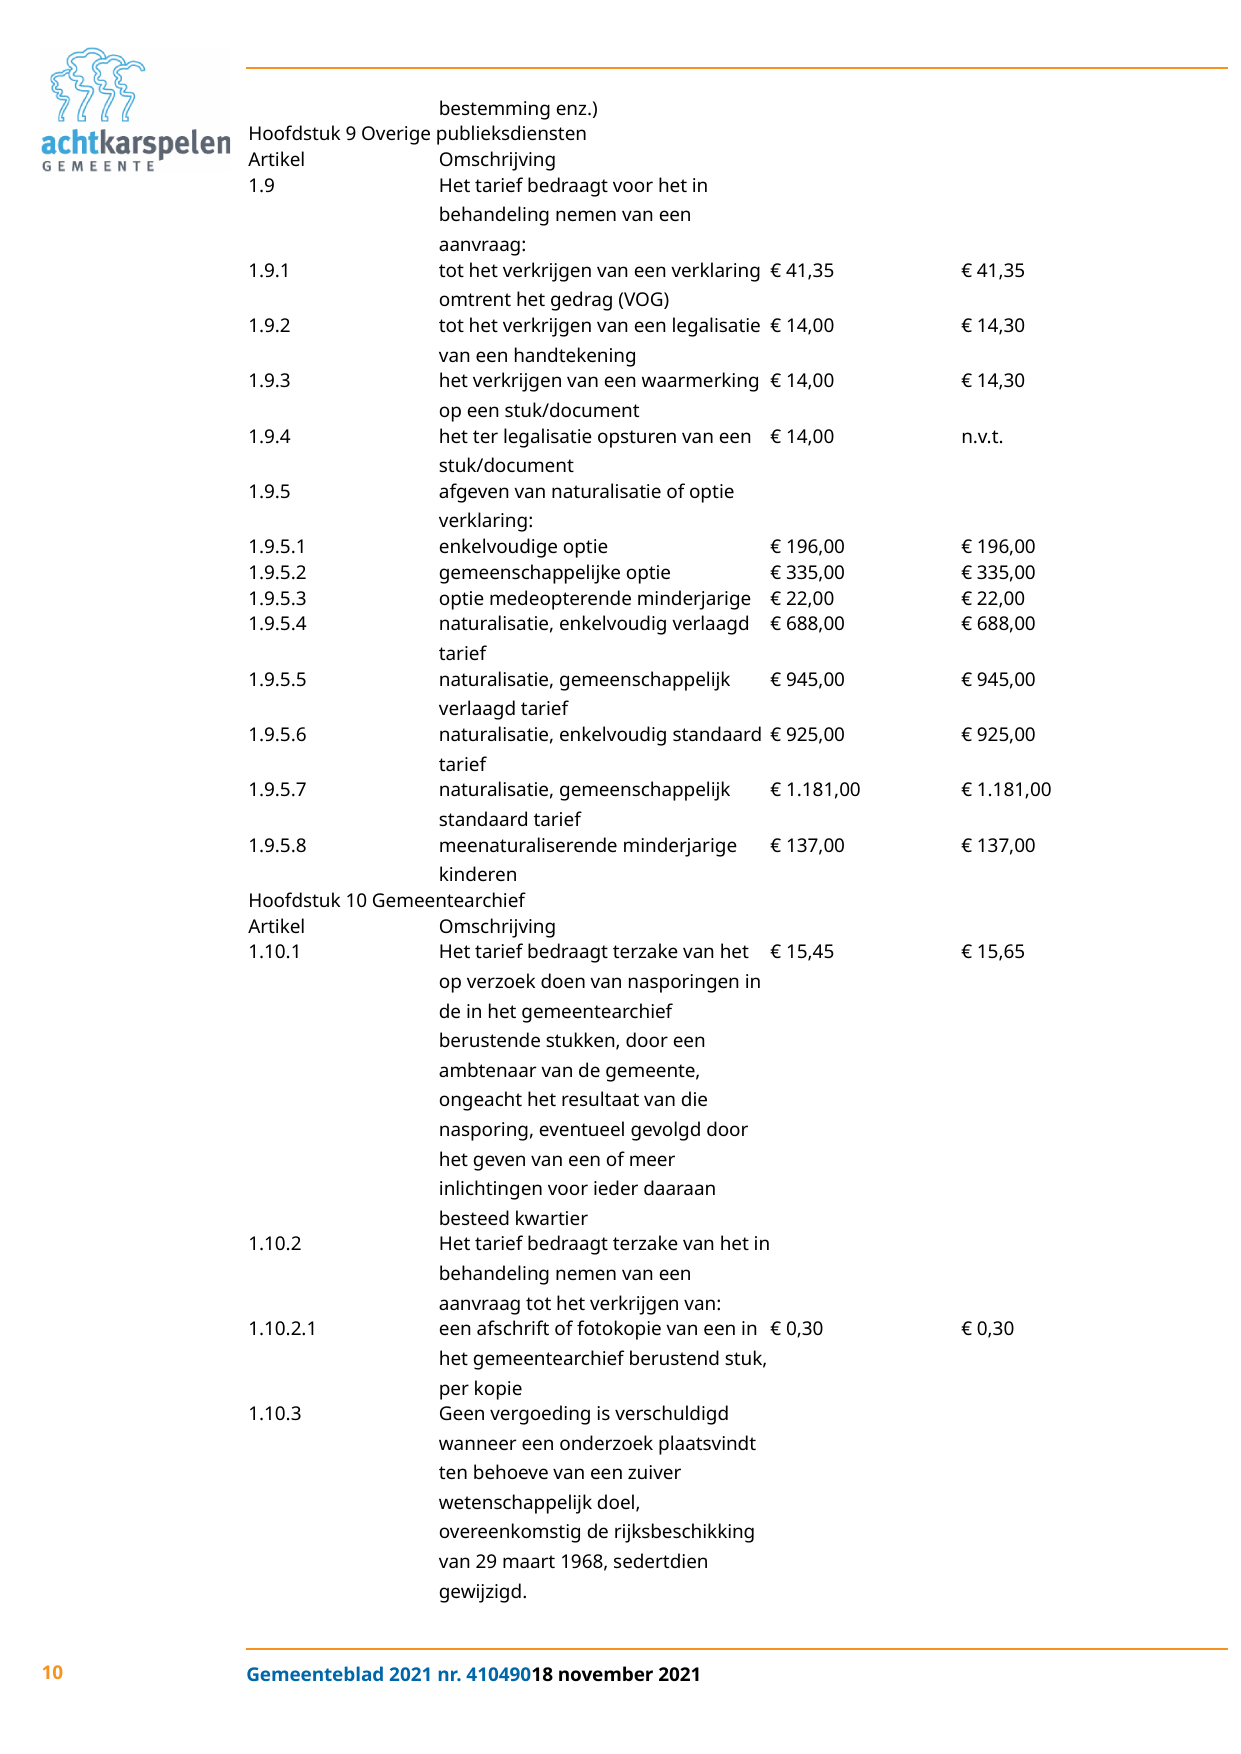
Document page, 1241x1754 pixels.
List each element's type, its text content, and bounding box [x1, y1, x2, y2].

table_cell 1.9.5 [248, 478, 439, 533]
table_cell € 688,00 [961, 611, 1152, 666]
table_cell € 196,00 [961, 534, 1152, 559]
table_cell € 335,00 [961, 559, 1152, 585]
table_cell 1.9.3 [248, 368, 439, 423]
table_cell 1.9.5.8 [248, 832, 439, 887]
table_cell [770, 95, 961, 121]
table_cell Omschrijving [439, 146, 770, 172]
table_cell [770, 146, 961, 172]
table_cell 1.9.2 [248, 312, 439, 367]
table_cell 1.10.2 [248, 1231, 439, 1316]
table_cell een afschrift of fotokopie van een in het gemeentearchief berustend stuk, per kopie [439, 1316, 770, 1400]
table_cell € 41,35 [961, 257, 1152, 312]
table_cell n.v.t. [961, 423, 1152, 478]
table_cell naturalisatie, gemeenschappelijk standaard tarief [439, 777, 770, 832]
table_cell € 22,00 [961, 585, 1152, 611]
table_cell Geen vergoeding is verschuldigd wanneer een onderzoek plaatsvindt ten behoeve van een zuiver wetenschappelijk doel, overeenkomstig de rijksbeschikking van 29 maart 1968, sedertdien gewijzigd. [439, 1400, 770, 1604]
table_cell [248, 95, 439, 121]
table_cell € 14,00 [770, 368, 961, 423]
table_cell [770, 478, 961, 533]
table_cell tot het verkrijgen van een legalisatie van een handtekening [439, 312, 770, 367]
table_cell [961, 1400, 1152, 1604]
table_cell Hoofdstuk 9 Overige publieksdiensten [248, 121, 1152, 146]
table_cell € 41,35 [770, 257, 961, 312]
table_cell 1.9.5.2 [248, 559, 439, 585]
table_cell € 137,00 [770, 832, 961, 887]
table_cell € 137,00 [961, 832, 1152, 887]
table_cell 1.10.2.1 [248, 1316, 439, 1400]
table_cell [770, 1400, 961, 1604]
table_cell € 15,65 [961, 939, 1152, 1231]
table_cell € 925,00 [961, 721, 1152, 777]
table_cell € 945,00 [770, 666, 961, 721]
table_cell enkelvoudige optie [439, 534, 770, 559]
picture [41, 47, 231, 172]
table_cell € 14,00 [770, 423, 961, 478]
table_cell Artikel [248, 146, 439, 172]
table_cell Het tarief bedraagt terzake van het in behandeling nemen van een aanvraag tot het verkrijgen van: [439, 1231, 770, 1316]
table_cell het ter legalisatie opsturen van een stuk/document [439, 423, 770, 478]
table_cell 1.9.5.3 [248, 585, 439, 611]
table_cell [961, 95, 1152, 121]
table_cell 1.9.5.4 [248, 611, 439, 666]
table_cell € 14,30 [961, 312, 1152, 367]
table_cell [770, 913, 961, 939]
table_cell Het tarief bedraagt terzake van het op verzoek doen van nasporingen in de in het gemeentearchief berustende stukken, door een ambtenaar van de gemeente, ongeacht het resultaat van die nasporing, eventueel gevolgd door het geven van een of meer inlichtingen voor ieder daaraan besteed kwartier [439, 939, 770, 1231]
table_cell € 1.181,00 [770, 777, 961, 832]
table_cell € 925,00 [770, 721, 961, 777]
table_cell Omschrijving [439, 913, 770, 939]
table_cell 1.9 [248, 172, 439, 257]
table_cell gemeenschappelijke optie [439, 559, 770, 585]
table_cell € 1.181,00 [961, 777, 1152, 832]
table_cell [961, 146, 1152, 172]
table_cell € 688,00 [770, 611, 961, 666]
table_cell optie medeopterende minderjarige [439, 585, 770, 611]
table_cell 1.10.3 [248, 1400, 439, 1604]
table_cell 1.9.5.1 [248, 534, 439, 559]
table_cell Hoofdstuk 10 Gemeentearchief [248, 887, 1152, 913]
table_cell afgeven van naturalisatie of optie verklaring: [439, 478, 770, 533]
table_cell € 15,45 [770, 939, 961, 1231]
table_cell Artikel [248, 913, 439, 939]
table_cell [961, 478, 1152, 533]
table_cell 1.9.5.6 [248, 721, 439, 777]
table_cell € 14,30 [961, 368, 1152, 423]
table_cell [770, 172, 961, 257]
table_cell 1.9.1 [248, 257, 439, 312]
table_cell [961, 913, 1152, 939]
table_cell [770, 1231, 961, 1316]
table_cell [961, 172, 1152, 257]
table_cell € 14,00 [770, 312, 961, 367]
table_cell 1.10.1 [248, 939, 439, 1231]
table_cell naturalisatie, gemeenschappelijk verlaagd tarief [439, 666, 770, 721]
table_cell [961, 1231, 1152, 1316]
table_cell 1.9.5.7 [248, 777, 439, 832]
table_cell het verkrijgen van een waarmerking op een stuk/document [439, 368, 770, 423]
table_cell 1.9.4 [248, 423, 439, 478]
table_cell Het tarief bedraagt voor het in behandeling nemen van een aanvraag: [439, 172, 770, 257]
table_cell meenaturaliserende minderjarige kinderen [439, 832, 770, 887]
table_cell naturalisatie, enkelvoudig verlaagd tarief [439, 611, 770, 666]
table_cell naturalisatie, enkelvoudig standaard tarief [439, 721, 770, 777]
table_cell tot het verkrijgen van een verklaring omtrent het gedrag (VOG) [439, 257, 770, 312]
table_cell € 945,00 [961, 666, 1152, 721]
table_cell € 0,30 [770, 1316, 961, 1400]
table_cell € 22,00 [770, 585, 961, 611]
table_cell € 335,00 [770, 559, 961, 585]
table_cell € 196,00 [770, 534, 961, 559]
table_cell bestemming enz.) [439, 95, 770, 121]
table_cell € 0,30 [961, 1316, 1152, 1400]
table_cell 1.9.5.5 [248, 666, 439, 721]
